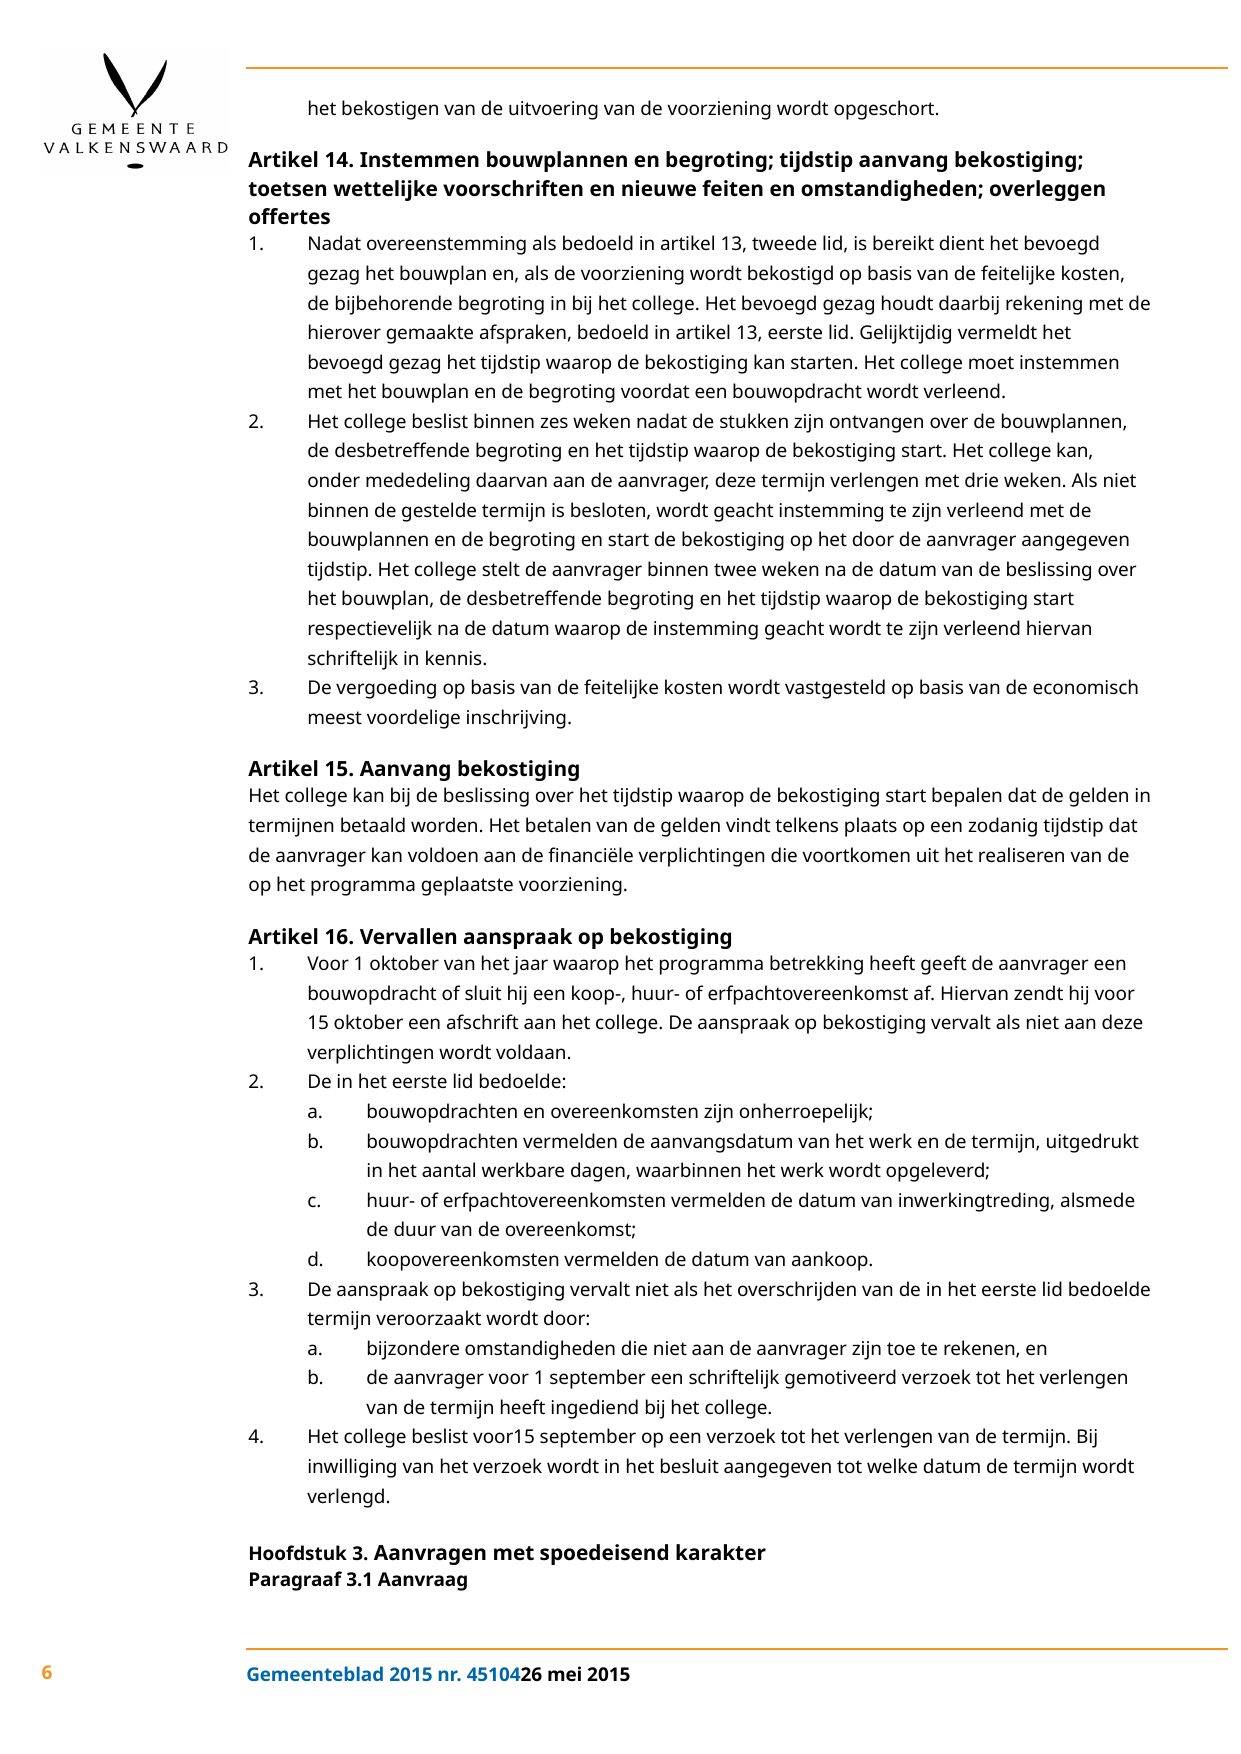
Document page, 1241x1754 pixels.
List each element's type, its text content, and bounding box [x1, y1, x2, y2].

list bouwopdrachten en overeenkomsten zijn onherroepelijk; [307, 1098, 1152, 1124]
list Nadat overeenstemming als bedoeld in artikel 13, tweede lid, is bereikt dient het bevoegd gezag het bouwplan en, als de voorziening wordt bekostigd op basis van de feitelijke kosten, de bijbehorende begroting in bij het college. Het bevoegd gezag houdt daarbij rekening met de hierover gemaakte afspraken, bedoeld in artikel 13, eerste lid. Gelijktijdig vermeldt het bevoegd gezag het tijdstip waarop de bekostiging kan starten. Het college moet instemmen met het bouwplan en de begroting voordat een bouwopdracht wordt verleend. [248, 231, 1152, 404]
list De vergoeding op basis van de feitelijke kosten wordt vastgesteld op basis van de economisch meest voordelige inschrijving. [248, 674, 1152, 729]
list het bekostigen van de uitvoering van de voorziening wordt opgeschort. [248, 95, 1152, 121]
list Het college beslist binnen zes weken nadat de stukken zijn ontvangen over de bouwplannen, de desbetreffende begroting en het tijdstip waarop de bekostiging start. Het college kan, onder mededeling daarvan aan de aanvrager, deze termijn verlengen met drie weken. Als niet binnen de gestelde termijn is besloten, wordt geacht instemming te zijn verleend met de bouwplannen en de begroting en start de bekostiging op het door de aanvrager aangegeven tijdstip. Het college stelt de aanvrager binnen twee weken na de datum van de beslissing over het bouwplan, de desbetreffende begroting en het tijdstip waarop de bekostiging start respectievelijk na de datum waarop de instemming geacht wordt te zijn verleend hiervan schriftelijk in kennis. [248, 408, 1152, 670]
list Voor 1 oktober van het jaar waarop het programma betrekking heeft geeft de aanvrager een bouwopdracht of sluit hij een koop-, huur- of erfpachtovereenkomst af. Hiervan zendt hij voor 15 oktober een afschrift aan het college. De aanspraak op bekostiging vervalt als niet aan deze verplichtingen wordt voldaan. [248, 950, 1152, 1065]
picture [41, 47, 231, 172]
list De aanspraak op bekostiging vervalt niet als het overschrijden van de in het eerste lid bedoelde termijn veroorzaakt wordt door: [248, 1276, 1152, 1331]
text Artikel 14. Instemmen bouwplannen en begroting; tijdstip aanvang bekostiging; toetsen wettelijke voorschriften en nieuwe feiten en omstandigheden; overleggen offertes [248, 145, 1152, 231]
list huur- of erfpachtovereenkomsten vermelden de datum van inwerkingtreding, alsmede de duur van de overeenkomst; [307, 1187, 1152, 1242]
list bijzondere omstandigheden die niet aan de aanvrager zijn toe te rekenen, en [307, 1335, 1152, 1361]
list de aanvrager voor 1 september een schriftelijk gemotiveerd verzoek tot het verlengen van de termijn heeft ingediend bij het college. [307, 1364, 1152, 1420]
text Het college kan bij de beslissing over het tijdstip waarop de bekostiging start bepalen dat de gelden in termijnen betaald worden. Het betalen van de gelden vindt telkens plaats op een zodanig tijdstip dat de aanvrager kan voldoen aan de financiële verplichtingen die voortkomen uit het realiseren van de op het programma geplaatste voorziening. [248, 783, 1152, 897]
list Het college beslist voor15 september op een verzoek tot het verlengen van de termijn. Bij inwilliging van het verzoek wordt in het besluit aangegeven tot welke datum de termijn wordt verlengd. [248, 1424, 1152, 1508]
text Hoofdstuk 3. Aanvragen met spoedeisend karakter [248, 1538, 1152, 1567]
text Paragraaf 3.1 Aanvraag [248, 1567, 1152, 1592]
list De in het eerste lid bedoelde: [248, 1069, 1152, 1094]
text Artikel 15. Aanvang bekostiging [248, 754, 1152, 783]
list koopovereenkomsten vermelden de datum van aankoop. [307, 1246, 1152, 1272]
list bouwopdrachten vermelden de aanvangsdatum van het werk en de termijn, uitgedrukt in het aantal werkbare dagen, waarbinnen het werk wordt opgeleverd; [307, 1128, 1152, 1183]
text Artikel 16. Vervallen aanspraak op bekostiging [248, 922, 1152, 950]
